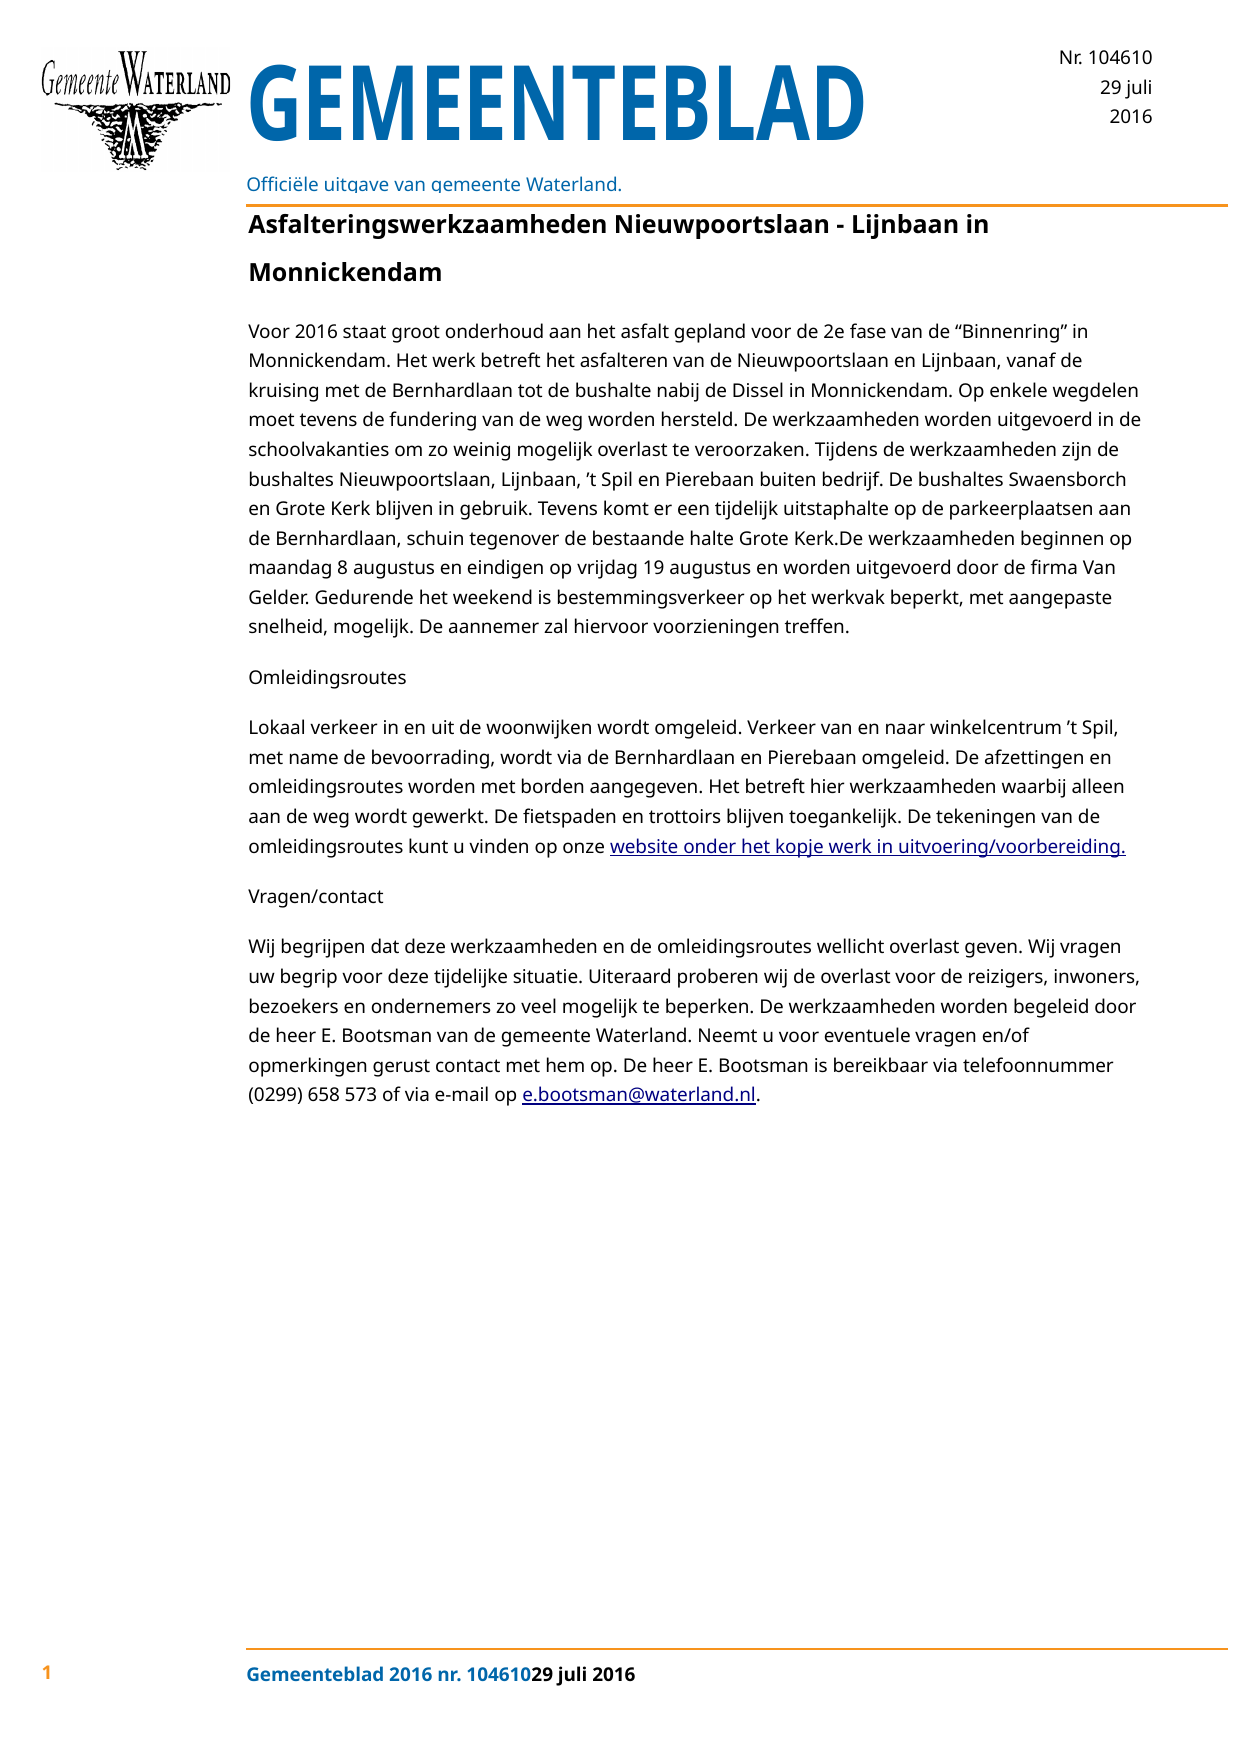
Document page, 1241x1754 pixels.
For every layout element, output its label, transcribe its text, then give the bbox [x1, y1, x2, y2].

text Vragen/contact [248, 883, 1152, 909]
text Omleidingsroutes [248, 664, 1152, 690]
text Voor 2016 staat groot onderhoud aan het asfalt gepland voor de 2e fase van de “Binnenring” in Monnickendam. Het werk betreft het asfalteren van de Nieuwpoortslaan en Lijnbaan, vanaf de kruising met de Bernhardlaan tot de bushalte nabij de Dissel in Monnickendam. Op enkele wegdelen moet tevens de fundering van de weg worden hersteld. De werkzaamheden worden uitgevoerd in de schoolvakanties om zo weinig mogelijk overlast te veroorzaken. Tijdens de werkzaamheden zijn de bushaltes Nieuwpoortslaan, Lijnbaan, ’t Spil en Pierebaan buiten bedrijf. De bushaltes Swaensborch en Grote Kerk blijven in gebruik. Tevens komt er een tijdelijk uitstaphalte op de parkeerplaatsen aan de Bernhardlaan, schuin tegenover de bestaande halte Grote Kerk.De werkzaamheden beginnen op maandag 8 augustus en eindigen op vrijdag 19 augustus en worden uitgevoerd door de firma Van Gelder. Gedurende het weekend is bestemmingsverkeer op het werkvak beperkt, met aangepaste snelheid, mogelijk. De aannemer zal hiervoor voorzieningen treffen. [248, 318, 1152, 639]
text Lokaal verkeer in en uit de woonwijken wordt omgeleid. Verkeer van en naar winkelcentrum ’t Spil, met name de bevoorrading, wordt via de Bernhardlaan en Pierebaan omgeleid. De afzettingen en omleidingsroutes worden met borden aangegeven. Het betreft hier werkzaamheden waarbij alleen aan de weg wordt gewerkt. De fietspaden en trottoirs blijven toegankelijk. De tekeningen van de omleidingsroutes kunt u vinden op onze website onder het kopje werk in uitvoering/voorbereiding. [248, 714, 1152, 859]
text Asfalteringswerkzaamheden Nieuwpoortslaan - Lijnbaan in Monnickendam [248, 207, 1152, 288]
picture [41, 47, 231, 172]
text Wij begrijpen dat deze werkzaamheden en de omleidingsroutes wellicht overlast geven. Wij vragen uw begrip voor deze tijdelijke situatie. Uiteraard proberen wij de overlast voor de reizigers, inwoners, bezoekers en ondernemers zo veel mogelijk te beperken. De werkzaamheden worden begeleid door de heer E. Bootsman van de gemeente Waterland. Neemt u voor eventuele vragen en/of opmerkingen gerust contact met hem op. De heer E. Bootsman is bereikbaar via telefoonnummer (0299) 658 573 of via e-mail op e.bootsman@waterland.nl. [248, 934, 1152, 1107]
